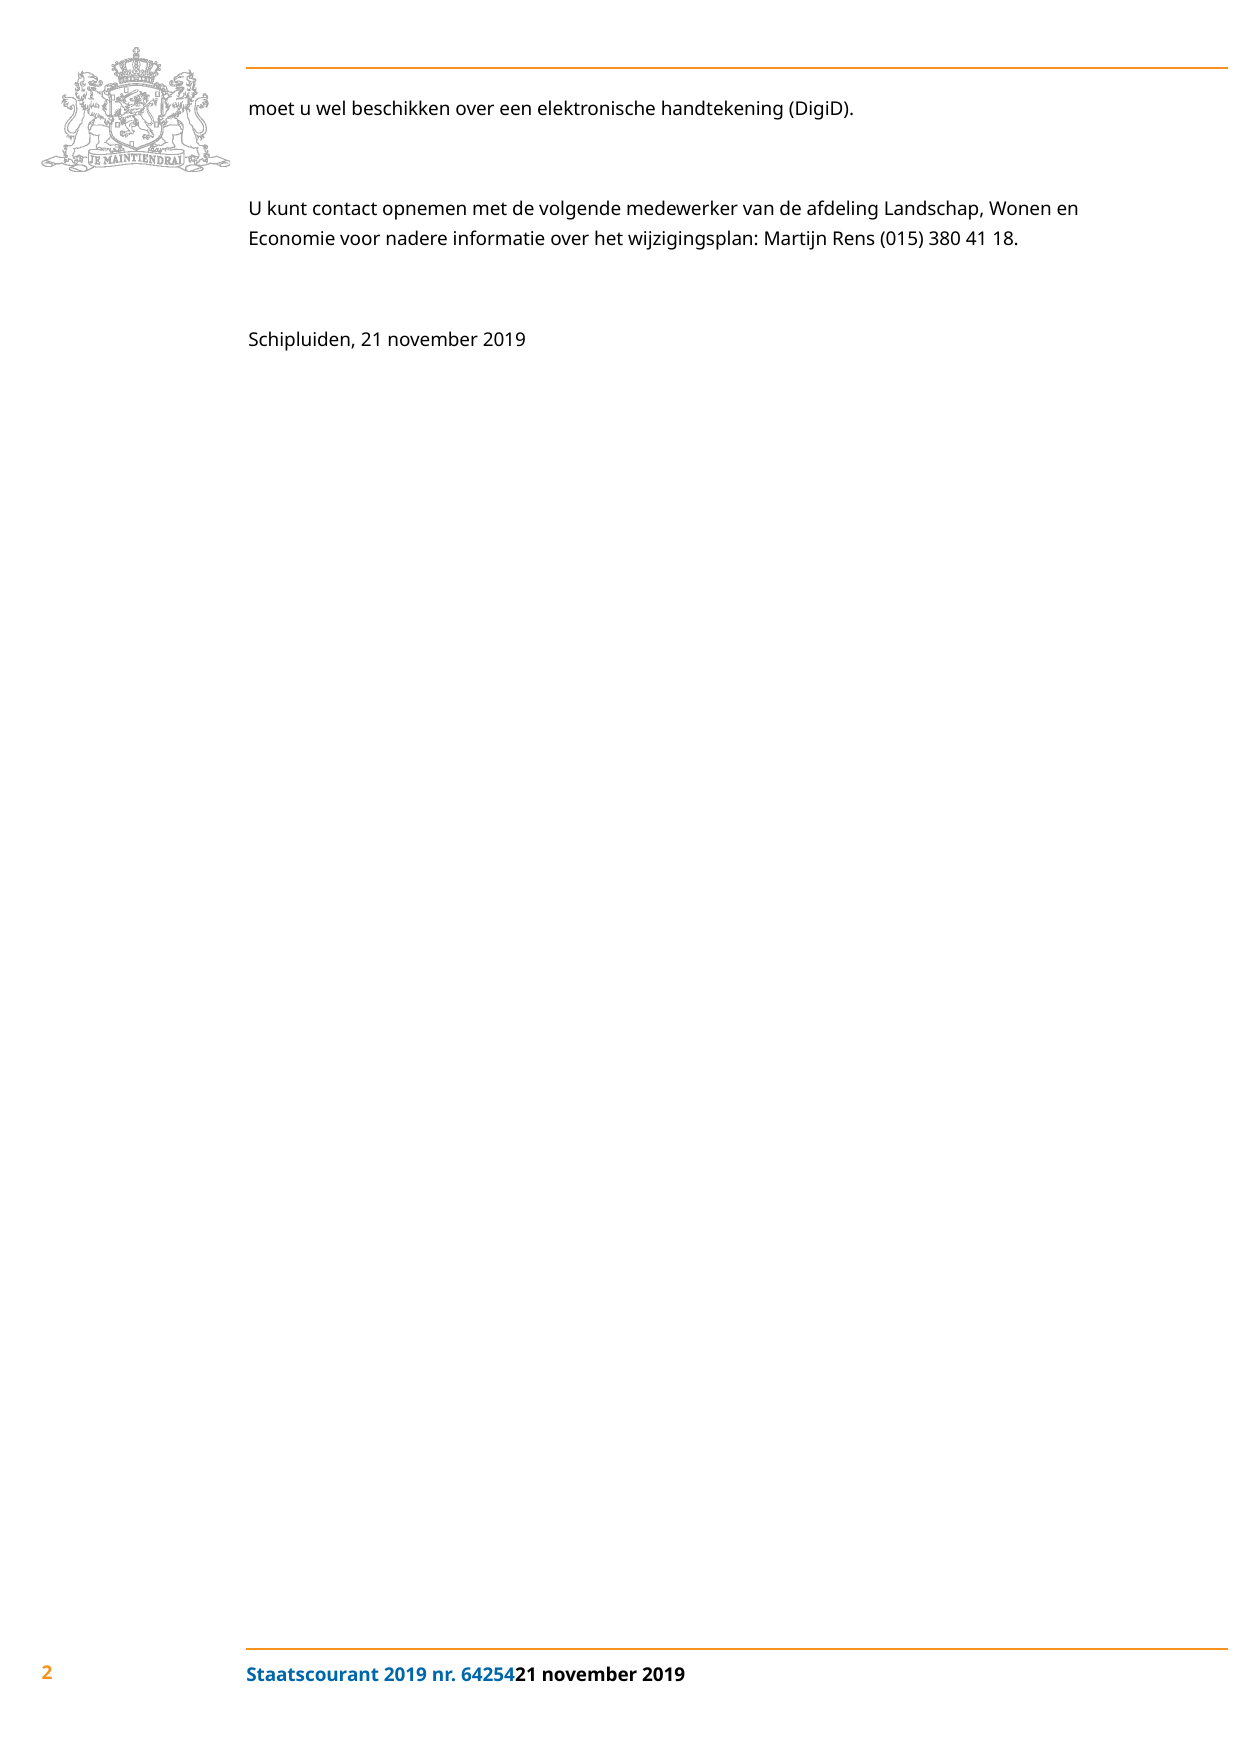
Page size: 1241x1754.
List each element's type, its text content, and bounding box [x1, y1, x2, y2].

text U kunt contact opnemen met de volgende medewerker van de afdeling Landschap, Wonen en Economie voor nadere informatie over het wijzigingsplan: Martijn Rens (015) 380 41 18. [248, 196, 1152, 251]
text Schipluiden, 21 november 2019 [248, 326, 1152, 352]
picture [41, 47, 231, 172]
text moet u wel beschikken over een elektronische handtekening (DigiD). [248, 95, 1152, 121]
